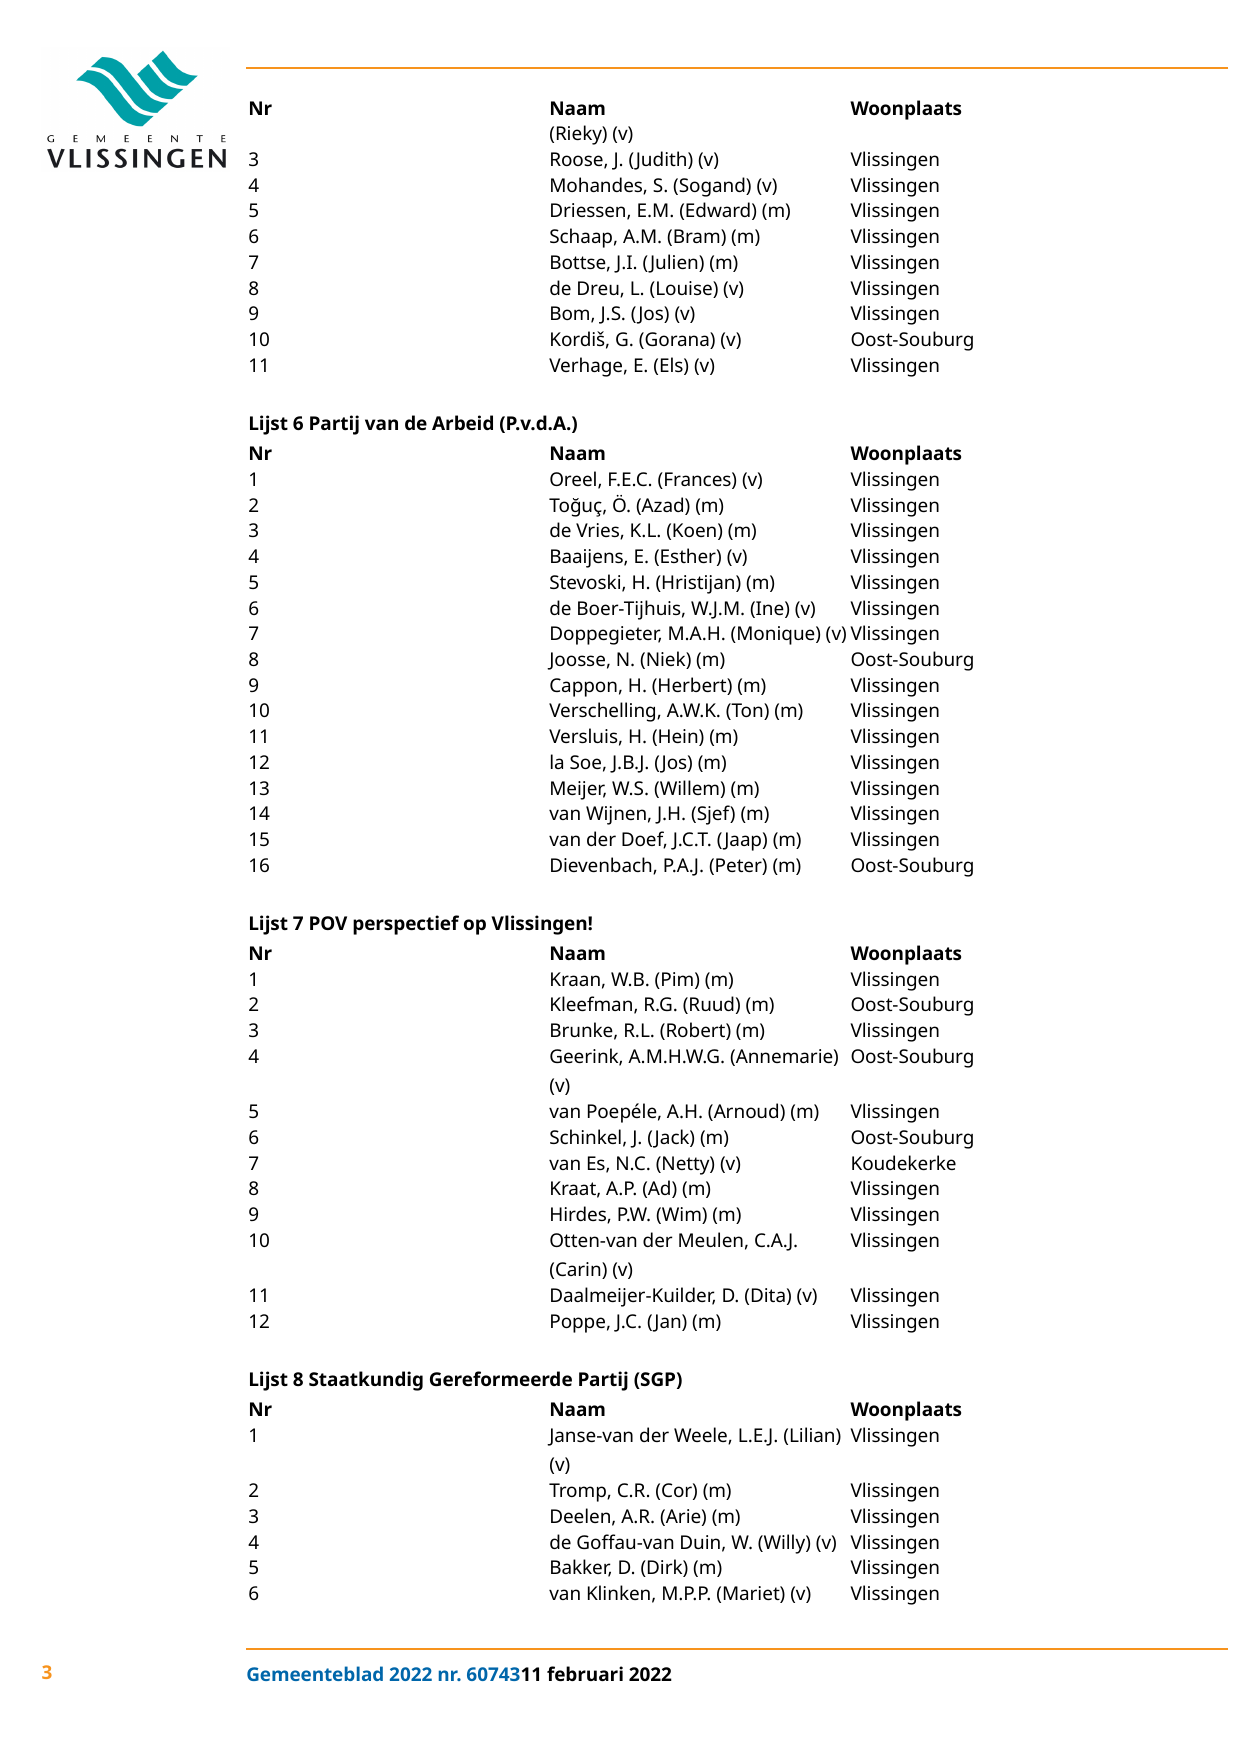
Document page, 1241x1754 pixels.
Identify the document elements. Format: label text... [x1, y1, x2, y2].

table_cell 6 [248, 224, 549, 249]
table_cell 16 [248, 852, 549, 878]
table_cell 3 [248, 1018, 549, 1043]
table_cell Kraat, A.P. (Ad) (m) [549, 1176, 850, 1201]
table_cell Toğuç, Ö. (Azad) (m) [549, 492, 850, 517]
table_cell Kleefman, R.G. (Ruud) (m) [549, 992, 850, 1017]
table_cell Vlissingen [850, 249, 1152, 275]
table_header Woonplaats [850, 440, 1152, 466]
table_header Naam [549, 1396, 850, 1422]
table_cell Vlissingen [850, 698, 1152, 723]
table_cell 7 [248, 620, 549, 646]
table_cell 11 [248, 352, 549, 378]
table_cell 13 [248, 775, 549, 801]
table_cell Vlissingen [850, 723, 1152, 749]
table_cell Brunke, R.L. (Robert) (m) [549, 1018, 850, 1043]
table_cell 8 [248, 646, 549, 672]
table_header Woonplaats [850, 940, 1152, 966]
table_cell Cappon, H. (Herbert) (m) [549, 672, 850, 698]
table_cell 7 [248, 1150, 549, 1176]
table_cell [850, 121, 1152, 146]
table_cell 10 [248, 1227, 549, 1282]
table_cell Verhage, E. (Els) (v) [549, 352, 850, 378]
table_cell 15 [248, 826, 549, 852]
table_cell Geerink, A.M.H.W.G. (Annemarie) (v) [549, 1043, 850, 1098]
table_cell Doppegieter, M.A.H. (Monique) (v) [549, 620, 850, 646]
table_cell Vlissingen [850, 1227, 1152, 1282]
table_cell Vlissingen [850, 301, 1152, 326]
table_cell 8 [248, 1176, 549, 1201]
table_cell 11 [248, 723, 549, 749]
table_cell 3 [248, 518, 549, 543]
table_cell de Goffau-van Duin, W. (Willy) (v) [549, 1529, 850, 1554]
table_cell 1 [248, 966, 549, 992]
table_cell Vlissingen [850, 749, 1152, 775]
table_cell Vlissingen [850, 801, 1152, 826]
table_header Woonplaats [850, 95, 1152, 121]
table_cell Koudekerke [850, 1150, 1152, 1176]
table_cell Vlissingen [850, 466, 1152, 492]
table_cell 6 [248, 1580, 549, 1606]
table_cell Vlissingen [850, 172, 1152, 198]
table_cell Vlissingen [850, 1099, 1152, 1124]
table_cell Joosse, N. (Niek) (m) [549, 646, 850, 672]
table_cell 6 [248, 595, 549, 620]
table_cell Dievenbach, P.A.J. (Peter) (m) [549, 852, 850, 878]
table_cell 9 [248, 1201, 549, 1227]
table_cell Vlissingen [850, 1555, 1152, 1580]
table_cell Vlissingen [850, 1283, 1152, 1308]
table_cell Vlissingen [850, 492, 1152, 517]
table_cell Bom, J.S. (Jos) (v) [549, 301, 850, 326]
table_cell Deelen, A.R. (Arie) (m) [549, 1503, 850, 1529]
table_cell Otten-van der Meulen, C.A.J. (Carin) (v) [549, 1227, 850, 1282]
table_cell de Dreu, L. (Louise) (v) [549, 275, 850, 301]
table_cell Schaap, A.M. (Bram) (m) [549, 224, 850, 249]
table_cell Vlissingen [850, 518, 1152, 543]
table_cell la Soe, J.B.J. (Jos) (m) [549, 749, 850, 775]
table_header Woonplaats [850, 1396, 1152, 1422]
table_cell Vlissingen [850, 775, 1152, 801]
table_cell Vlissingen [850, 1422, 1152, 1477]
table_cell 9 [248, 672, 549, 698]
table_cell van Es, N.C. (Netty) (v) [549, 1150, 850, 1176]
table_cell Bakker, D. (Dirk) (m) [549, 1555, 850, 1580]
table_cell 9 [248, 301, 549, 326]
table_cell Meijer, W.S. (Willem) (m) [549, 775, 850, 801]
table_cell Vlissingen [850, 595, 1152, 620]
table_cell Oost-Souburg [850, 852, 1152, 878]
table_cell van Klinken, M.P.P. (Mariet) (v) [549, 1580, 850, 1606]
table_cell van Wijnen, J.H. (Sjef) (m) [549, 801, 850, 826]
table_cell 1 [248, 1422, 549, 1477]
table_cell Vlissingen [850, 1580, 1152, 1606]
table_cell van Poepéle, A.H. (Arnoud) (m) [549, 1099, 850, 1124]
table_cell 4 [248, 172, 549, 198]
table_cell Tromp, C.R. (Cor) (m) [549, 1478, 850, 1503]
text Lijst 6 Partij van de Arbeid (P.v.d.A.) [248, 411, 1152, 436]
table_cell de Vries, K.L. (Koen) (m) [549, 518, 850, 543]
table_cell Vlissingen [850, 620, 1152, 646]
table_cell Vlissingen [850, 1176, 1152, 1201]
table_cell Vlissingen [850, 1018, 1152, 1043]
table_cell Stevoski, H. (Hristijan) (m) [549, 569, 850, 595]
table_cell Vlissingen [850, 672, 1152, 698]
table_cell Hirdes, P.W. (Wim) (m) [549, 1201, 850, 1227]
table_cell Oost-Souburg [850, 992, 1152, 1017]
table_cell Vlissingen [850, 543, 1152, 569]
table_cell 8 [248, 275, 549, 301]
table_cell Vlissingen [850, 1529, 1152, 1554]
table_cell 11 [248, 1283, 549, 1308]
table_cell 2 [248, 1478, 549, 1503]
table_cell Kordiš, G. (Gorana) (v) [549, 326, 850, 352]
table_cell 5 [248, 1099, 549, 1124]
table_cell Verschelling, A.W.K. (Ton) (m) [549, 698, 850, 723]
table_cell Vlissingen [850, 198, 1152, 223]
table_cell Vlissingen [850, 275, 1152, 301]
table_cell Vlissingen [850, 966, 1152, 992]
table_cell Vlissingen [850, 1201, 1152, 1227]
table_cell Vlissingen [850, 224, 1152, 249]
table_cell van der Doef, J.C.T. (Jaap) (m) [549, 826, 850, 852]
table_cell 5 [248, 1555, 549, 1580]
table_cell Janse-van der Weele, L.E.J. (Lilian) (v) [549, 1422, 850, 1477]
table_cell 6 [248, 1124, 549, 1150]
table_cell 10 [248, 698, 549, 723]
table_cell 10 [248, 326, 549, 352]
table_cell 3 [248, 1503, 549, 1529]
table_cell 2 [248, 992, 549, 1017]
table_cell Poppe, J.C. (Jan) (m) [549, 1308, 850, 1334]
table_cell Oost-Souburg [850, 326, 1152, 352]
table_cell Kraan, W.B. (Pim) (m) [549, 966, 850, 992]
table_cell 4 [248, 1529, 549, 1554]
table_cell 2 [248, 492, 549, 517]
table_header Naam [549, 940, 850, 966]
table_cell de Boer-Tijhuis, W.J.M. (Ine) (v) [549, 595, 850, 620]
table_cell Oreel, F.E.C. (Frances) (v) [549, 466, 850, 492]
table_cell 5 [248, 569, 549, 595]
table_cell 5 [248, 198, 549, 223]
table_cell 14 [248, 801, 549, 826]
table_cell 12 [248, 1308, 549, 1334]
table_cell Vlissingen [850, 1478, 1152, 1503]
table_cell 4 [248, 1043, 549, 1098]
table_header Nr [248, 440, 549, 466]
table_cell Oost-Souburg [850, 1124, 1152, 1150]
text Lijst 8 Staatkundig Gereformeerde Partij (SGP) [248, 1367, 1152, 1392]
table_cell Vlissingen [850, 146, 1152, 172]
table_header Nr [248, 940, 549, 966]
table_cell Vlissingen [850, 1308, 1152, 1334]
table_cell Mohandes, S. (Sogand) (v) [549, 172, 850, 198]
table_cell Schinkel, J. (Jack) (m) [549, 1124, 850, 1150]
table_cell Baaijens, E. (Esther) (v) [549, 543, 850, 569]
table_cell Vlissingen [850, 352, 1152, 378]
table_cell Daalmeijer-Kuilder, D. (Dita) (v) [549, 1283, 850, 1308]
table_cell 1 [248, 466, 549, 492]
table_cell Bottse, J.I. (Julien) (m) [549, 249, 850, 275]
table_cell Vlissingen [850, 826, 1152, 852]
table_cell Roose, J. (Judith) (v) [549, 146, 850, 172]
table_cell (Rieky) (v) [549, 121, 850, 146]
table_cell Versluis, H. (Hein) (m) [549, 723, 850, 749]
table_cell Vlissingen [850, 569, 1152, 595]
table_header Nr [248, 95, 549, 121]
picture [41, 47, 231, 172]
table_header Naam [549, 440, 850, 466]
table_header Nr [248, 1396, 549, 1422]
table_cell 12 [248, 749, 549, 775]
text Lijst 7 POV perspectief op Vlissingen! [248, 911, 1152, 936]
table_cell 4 [248, 543, 549, 569]
table_header Naam [549, 95, 850, 121]
table_cell 7 [248, 249, 549, 275]
table_cell Vlissingen [850, 1503, 1152, 1529]
table_cell Driessen, E.M. (Edward) (m) [549, 198, 850, 223]
table_cell Oost-Souburg [850, 646, 1152, 672]
table_cell [248, 121, 549, 146]
table_cell Oost-Souburg [850, 1043, 1152, 1098]
table_cell 3 [248, 146, 549, 172]
